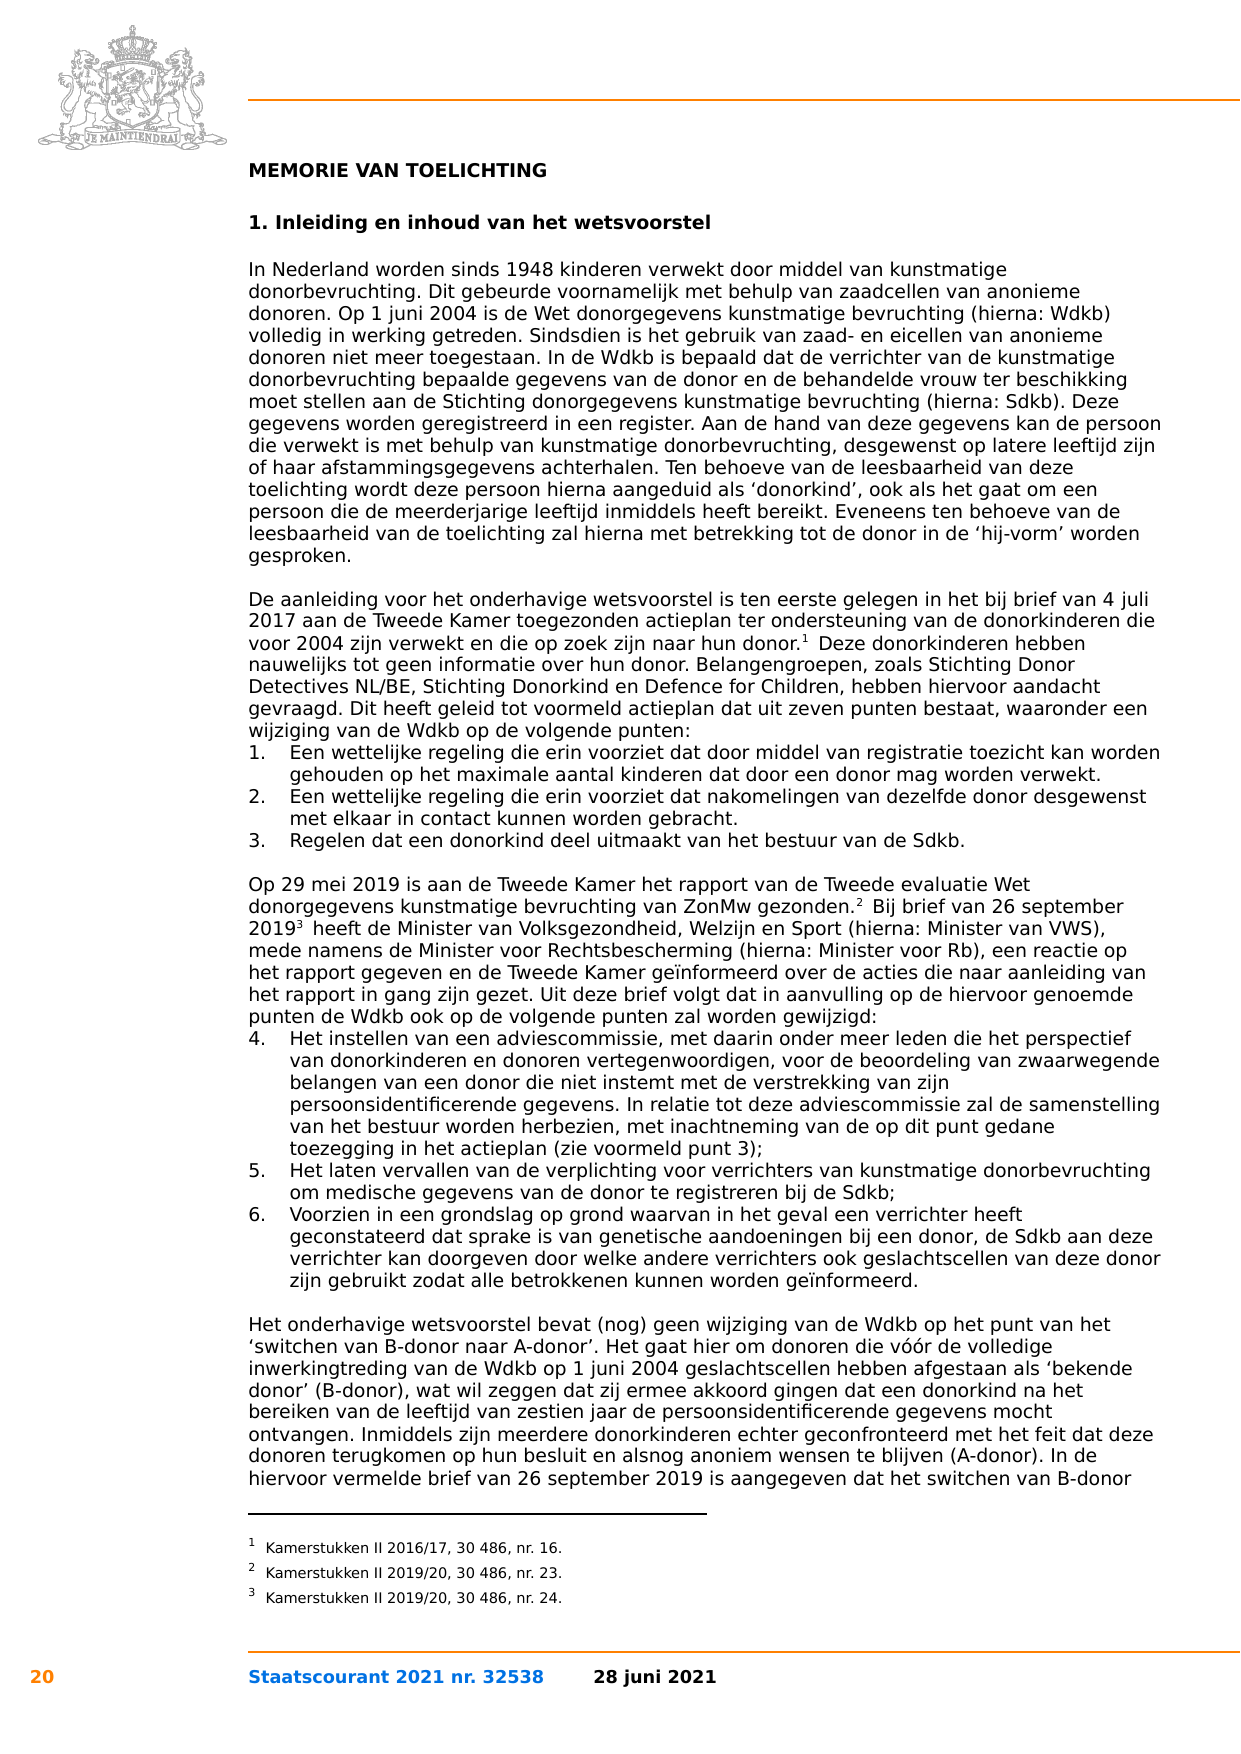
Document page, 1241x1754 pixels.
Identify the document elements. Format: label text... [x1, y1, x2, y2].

text 4. Het instellen van een adviescommissie, met daarin onder meer leden die het perspectief van donorkinderen en donoren vertegenwoordigen, voor de beoordeling van zwaarwegende belangen van een donor die niet instemt met de verstrekking van zijn persoonsidentificerende gegevens. In relatie tot deze adviescommissie zal de samenstelling van het bestuur worden herbezien, met inachtneming van de op dit punt gedane toezegging in het actieplan (zie voormeld punt 3); [248, 1028, 1163, 1160]
text 3. Regelen dat een donorkind deel uitmaakt van het bestuur van de Sdkb. [248, 830, 1163, 852]
text 1. Een wettelijke regeling die erin voorziet dat door middel van registratie toezicht kan worden gehouden op het maximale aantal kinderen dat door een donor mag worden verwekt. [248, 742, 1163, 786]
text Het onderhavige wetsvoorstel bevat (nog) geen wijziging van de Wdkb op het punt van het ‘switchen van B-donor naar A-donor’. Het gaat hier om donoren die vóór de volledige inwerkingtreding van de Wdkb op 1 juni 2004 geslachtscellen hebben afgestaan als ‘bekende donor’ (B-donor), wat wil zeggen dat zij ermee akkoord gingen dat een donorkind na het bereiken van de leeftijd van zestien jaar de persoonsidentificerende gegevens mocht ontvangen. Inmiddels zijn meerdere donorkinderen echter geconfronteerd met het feit dat deze donoren terugkomen op hun besluit en alsnog anoniem wensen te blijven (A-donor). In de hiervoor vermelde brief van 26 september 2019 is aangegeven dat het switchen van B-donor [248, 1313, 1163, 1489]
text 5. Het laten vervallen van de verplichting voor verrichters van kunstmatige donorbevruchting om medische gegevens van de donor te registreren bij de Sdkb; [248, 1160, 1163, 1204]
subtitle MEMORIE VAN TOELICHTING [248, 160, 1163, 182]
text De aanleiding voor het onderhavige wetsvoorstel is ten eerste gelegen in het bij brief van 4 juli 2017 aan de Tweede Kamer toegezonden actieplan ter ondersteuning van de donorkinderen die voor 2004 zijn verwekt en die op zoek zijn naar hun donor. Deze donorkinderen hebben nauwelijks tot geen informatie over hun donor. Belangengroepen, zoals Stichting Donor Detectives NL/BE, Stichting Donorkind en Defence for Children, hebben hiervoor aandacht gevraagd. Dit heeft geleid tot voormeld actieplan dat uit zeven punten bestaat, waaronder een wijziging van de Wdkb op de volgende punten: [248, 588, 1163, 742]
picture [38, 25, 227, 150]
subtitle 1. Inleiding en inhoud van het wetsvoorstel [248, 212, 1163, 234]
text 2. Een wettelijke regeling die erin voorziet dat nakomelingen van dezelfde donor desgewenst met elkaar in contact kunnen worden gebracht. [248, 786, 1163, 830]
text 6. Voorzien in een grondslag op grond waarvan in het geval een verrichter heeft geconstateerd dat sprake is van genetische aandoeningen bij een donor, de Sdkb aan deze verrichter kan doorgeven door welke andere verrichters ook geslachtscellen van deze donor zijn gebruikt zodat alle betrokkenen kunnen worden geïnformeerd. [248, 1204, 1163, 1292]
text In Nederland worden sinds 1948 kinderen verwekt door middel van kunstmatige donorbevruchting. Dit gebeurde voornamelijk met behulp van zaadcellen van anonieme donoren. Op 1 juni 2004 is de Wet donorgegevens kunstmatige bevruchting (hierna: Wdkb) volledig in werking getreden. Sindsdien is het gebruik van zaad- en eicellen van anonieme donoren niet meer toegestaan. In de Wdkb is bepaald dat de verrichter van de kunstmatige donorbevruchting bepaalde gegevens van de donor en de behandelde vrouw ter beschikking moet stellen aan de Stichting donorgegevens kunstmatige bevruchting (hierna: Sdkb). Deze gegevens worden geregistreerd in een register. Aan de hand van deze gegevens kan de persoon die verwekt is met behulp van kunstmatige donorbevruchting, desgewenst op latere leeftijd zijn of haar afstammingsgegevens achterhalen. Ten behoeve van de leesbaarheid van deze toelichting wordt deze persoon hierna aangeduid als ‘donorkind’, ook als het gaat om een persoon die de meerderjarige leeftijd inmiddels heeft bereikt. Eveneens ten behoeve van de leesbaarheid van de toelichting zal hierna met betrekking tot de donor in de ‘hij-vorm’ worden gesproken. [248, 259, 1163, 567]
text Op 29 mei 2019 is aan de Tweede Kamer het rapport van de Tweede evaluatie Wet donorgegevens kunstmatige bevruchting van ZonMw gezonden. Bij brief van 26 september 2019 heeft de Minister van Volksgezondheid, Welzijn en Sport (hierna: Minister van VWS), mede namens de Minister voor Rechtsbescherming (hierna: Minister voor Rb), een reactie op het rapport gegeven en de Tweede Kamer geïnformeerd over de acties die naar aanleiding van het rapport in gang zijn gezet. Uit deze brief volgt dat in aanvulling op de hiervoor genoemde punten de Wdkb ook op de volgende punten zal worden gewijzigd: [248, 874, 1163, 1028]
text Kamerstukken II 2019/20, 30 486, nr. 23. [248, 1561, 1163, 1583]
text Kamerstukken II 2016/17, 30 486, nr. 16. [248, 1536, 1163, 1558]
text Kamerstukken II 2019/20, 30 486, nr. 24. [248, 1586, 1163, 1608]
